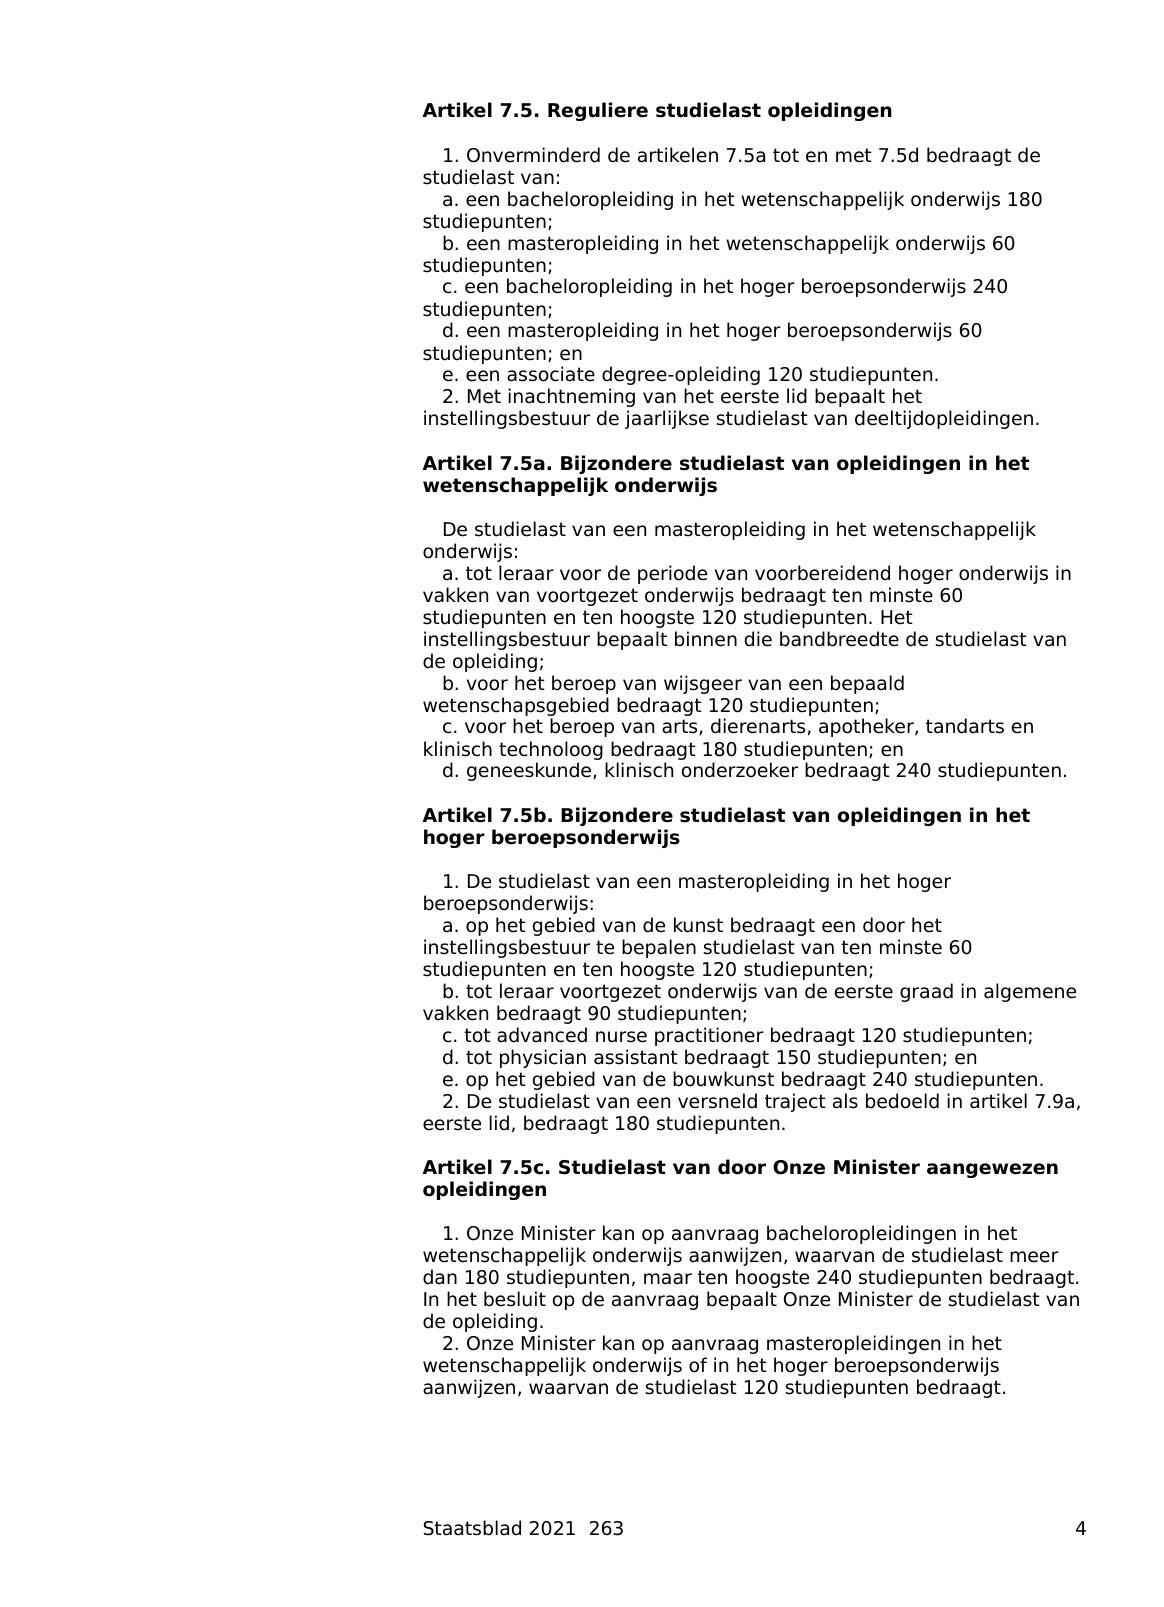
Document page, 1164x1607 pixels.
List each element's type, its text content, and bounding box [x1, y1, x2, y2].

text a. een bacheloropleiding in het wetenschappelijk onderwijs 180 studiepunten; [422, 188, 1087, 232]
text a. tot leraar voor de periode van voorbereidend hoger onderwijs in vakken van voortgezet onderwijs bedraagt ten minste 60 studiepunten en ten hoogste 120 studiepunten. Het instellingsbestuur bepaalt binnen die bandbreedte de studielast van de opleiding; [422, 563, 1087, 672]
text 2. Met inachtneming van het eerste lid bepaalt het instellingsbestuur de jaarlijkse studielast van deeltijdopleidingen. [422, 386, 1087, 430]
text d. geneeskunde, klinisch onderzoeker bedraagt 240 studiepunten. [422, 760, 1087, 782]
text c. voor het beroep van arts, dierenarts, apotheker, tandarts en klinisch technoloog bedraagt 180 studiepunten; en [422, 716, 1087, 760]
text a. op het gebied van de kunst bedraagt een door het instellingsbestuur te bepalen studielast van ten minste 60 studiepunten en ten hoogste 120 studiepunten; [422, 915, 1087, 981]
text 2. De studielast van een versneld traject als bedoeld in artikel 7.9a, eerste lid, bedraagt 180 studiepunten. [422, 1091, 1087, 1134]
text 2. Onze Minister kan op aanvraag masteropleidingen in het wetenschappelijk onderwijs of in het hoger beroepsonderwijs aanwijzen, waarvan de studielast 120 studiepunten bedraagt. [422, 1333, 1087, 1399]
subtitle Artikel 7.5. Reguliere studielast opleidingen [422, 100, 1087, 122]
text e. op het gebied van de bouwkunst bedraagt 240 studiepunten. [422, 1068, 1087, 1091]
subtitle Artikel 7.5a. Bijzondere studielast van opleidingen in het wetenschappelijk onderwijs [422, 452, 1087, 496]
text d. een masteropleiding in het hoger beroepsonderwijs 60 studiepunten; en [422, 320, 1087, 364]
text De studielast van een masteropleiding in het wetenschappelijk onderwijs: [422, 519, 1087, 563]
text b. een masteropleiding in het wetenschappelijk onderwijs 60 studiepunten; [422, 232, 1087, 276]
text c. een bacheloropleiding in het hoger beroepsonderwijs 240 studiepunten; [422, 276, 1087, 320]
text 1. De studielast van een masteropleiding in het hoger beroepsonderwijs: [422, 871, 1087, 915]
text 1. Onverminderd de artikelen 7.5a tot en met 7.5d bedraagt de studielast van: [422, 144, 1087, 188]
subtitle Artikel 7.5c. Studielast van door Onze Minister aangewezen opleidingen [422, 1157, 1087, 1201]
subtitle Artikel 7.5b. Bijzondere studielast van opleidingen in het hoger beroepsonderwijs [422, 804, 1087, 848]
text c. tot advanced nurse practitioner bedraagt 120 studiepunten; [422, 1024, 1087, 1047]
text 1. Onze Minister kan op aanvraag bacheloropleidingen in het wetenschappelijk onderwijs aanwijzen, waarvan de studielast meer dan 180 studiepunten, maar ten hoogste 240 studiepunten bedraagt. In het besluit op de aanvraag bepaalt Onze Minister de studielast van de opleiding. [422, 1223, 1087, 1333]
text b. voor het beroep van wijsgeer van een bepaald wetenschapsgebied bedraagt 120 studiepunten; [422, 672, 1087, 716]
text b. tot leraar voortgezet onderwijs van de eerste graad in algemene vakken bedraagt 90 studiepunten; [422, 981, 1087, 1024]
text e. een associate degree-opleiding 120 studiepunten. [422, 364, 1087, 386]
text d. tot physician assistant bedraagt 150 studiepunten; en [422, 1047, 1087, 1068]
